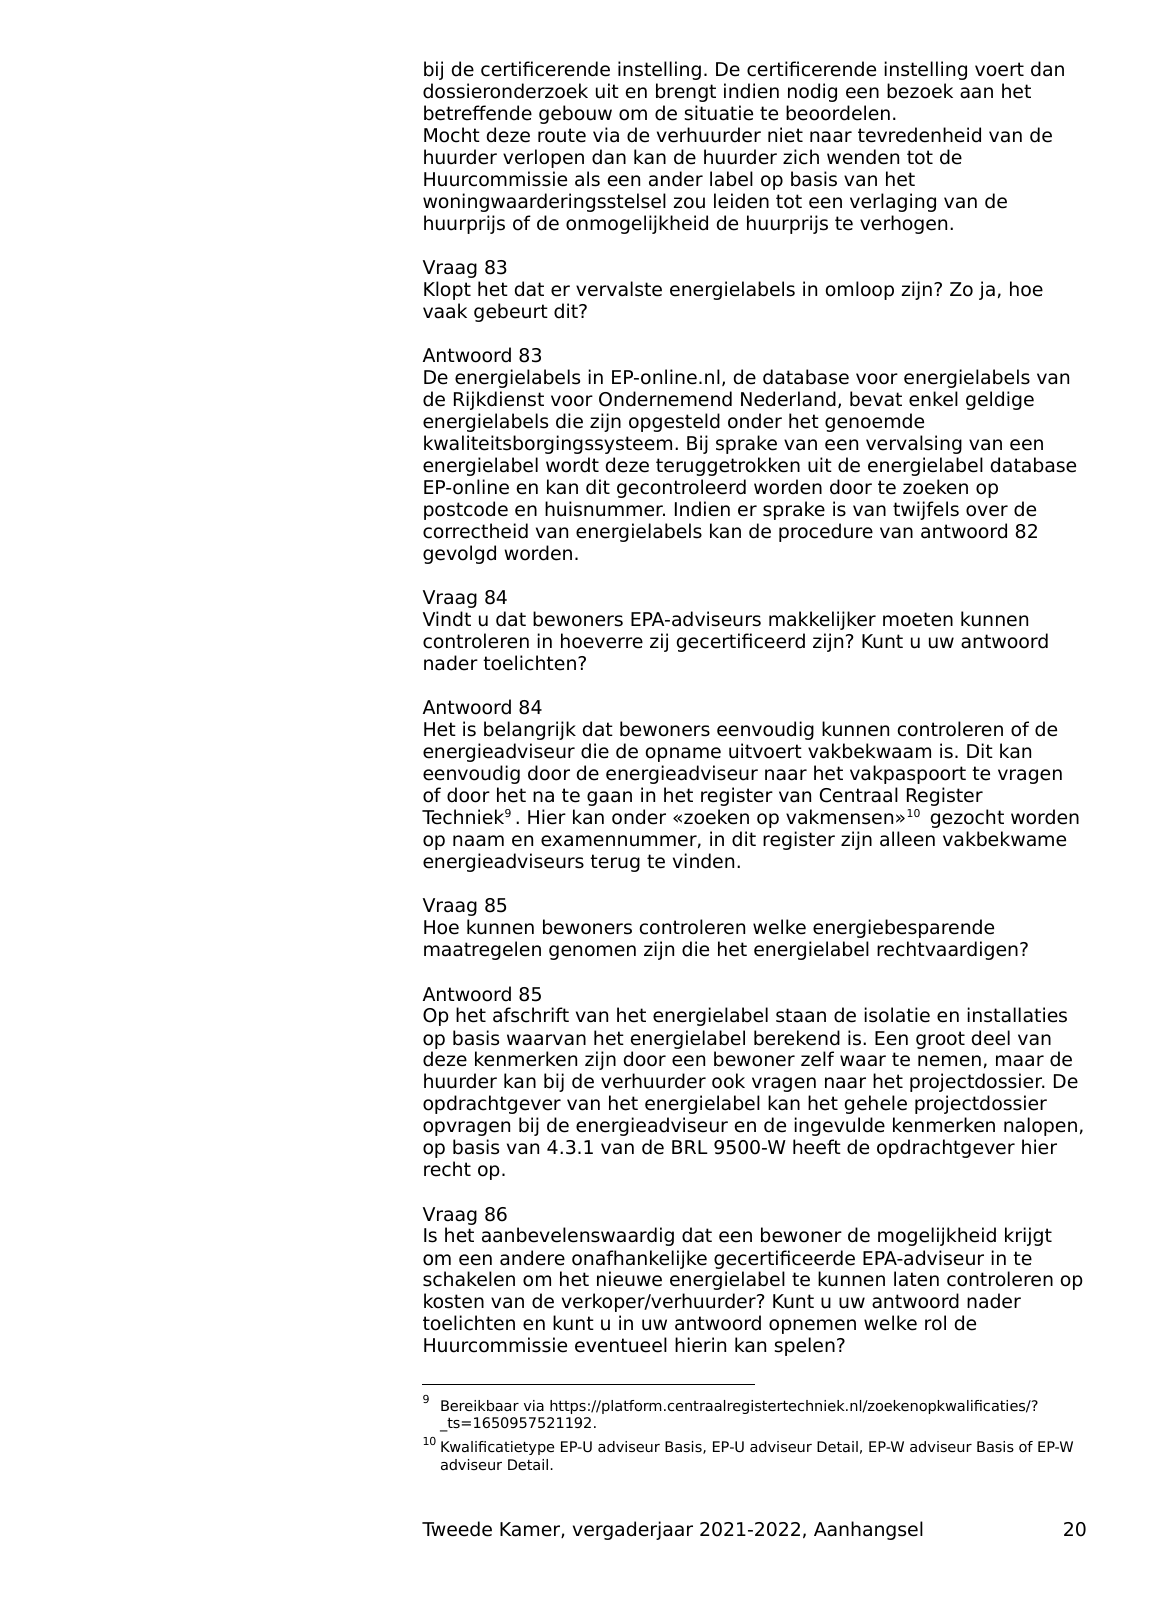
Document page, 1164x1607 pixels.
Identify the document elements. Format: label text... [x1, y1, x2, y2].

text Vraag 86 [422, 1203, 1087, 1225]
text Kwalificatietype EP-U adviseur Basis, EP-U adviseur Detail, EP-W adviseur Basis of EP-W adviseur Detail. [422, 1435, 1087, 1474]
text Op het afschrift van het energielabel staan de isolatie en installaties op basis waarvan het energielabel berekend is. Een groot deel van deze kenmerken zijn door een bewoner zelf waar te nemen, maar de huurder kan bij de verhuurder ook vragen naar het projectdossier. De opdrachtgever van het energielabel kan het gehele projectdossier opvragen bij de energieadviseur en de ingevulde kenmerken nalopen, op basis van 4.3.1 van de BRL 9500-W heeft de opdrachtgever hier recht op. [422, 1005, 1087, 1181]
text Mocht deze route via de verhuurder niet naar tevredenheid van de huurder verlopen dan kan de huurder zich wenden tot de Huurcommissie als een ander label op basis van het woningwaarderingsstelsel zou leiden tot een verlaging van de huurprijs of de onmogelijkheid de huurprijs te verhogen. [422, 125, 1087, 235]
text Antwoord 84 [422, 697, 1087, 719]
text Vraag 85 [422, 895, 1087, 917]
text Het is belangrijk dat bewoners eenvoudig kunnen controleren of de energieadviseur die de opname uitvoert vakbekwaam is. Dit kan eenvoudig door de energieadviseur naar het vakpaspoort te vragen of door het na te gaan in het register van Centraal Register Techniek. Hier kan onder «zoeken op vakmensen» gezocht worden op naam en examennummer, in dit register zijn alleen vakbekwame energieadviseurs terug te vinden. [422, 719, 1087, 873]
text bij de certificerende instelling. De certificerende instelling voert dan dossieronderzoek uit en brengt indien nodig een bezoek aan het betreffende gebouw om de situatie te beoordelen. [422, 59, 1087, 125]
text Antwoord 85 [422, 983, 1087, 1005]
text Vraag 84 [422, 587, 1087, 609]
text De energielabels in EP-online.nl, de database voor energielabels van de Rijkdienst voor Ondernemend Nederland, bevat enkel geldige energielabels die zijn opgesteld onder het genoemde kwaliteitsborgingssysteem. Bij sprake van een vervalsing van een energielabel wordt deze teruggetrokken uit de energielabel database EP-online en kan dit gecontroleerd worden door te zoeken op postcode en huisnummer. Indien er sprake is van twijfels over de correctheid van energielabels kan de procedure van antwoord 82 gevolgd worden. [422, 367, 1087, 565]
text Vindt u dat bewoners EPA-adviseurs makkelijker moeten kunnen controleren in hoeverre zij gecertificeerd zijn? Kunt u uw antwoord nader toelichten? [422, 609, 1087, 675]
text Hoe kunnen bewoners controleren welke energiebesparende maatregelen genomen zijn die het energielabel rechtvaardigen? [422, 917, 1087, 961]
text Antwoord 83 [422, 345, 1087, 367]
text Is het aanbevelenswaardig dat een bewoner de mogelijkheid krijgt om een andere onafhankelijke gecertificeerde EPA-adviseur in te schakelen om het nieuwe energielabel te kunnen laten controleren op kosten van de verkoper/verhuurder? Kunt u uw antwoord nader toelichten en kunt u in uw antwoord opnemen welke rol de Huurcommissie eventueel hierin kan spelen? [422, 1225, 1087, 1357]
text Vraag 83 [422, 257, 1087, 279]
text Klopt het dat er vervalste energielabels in omloop zijn? Zo ja, hoe vaak gebeurt dit? [422, 279, 1087, 323]
text Bereikbaar via https://platform.centraalregistertechniek.nl/zoekenopkwalificaties/?_ts=1650957521192. [422, 1393, 1087, 1432]
